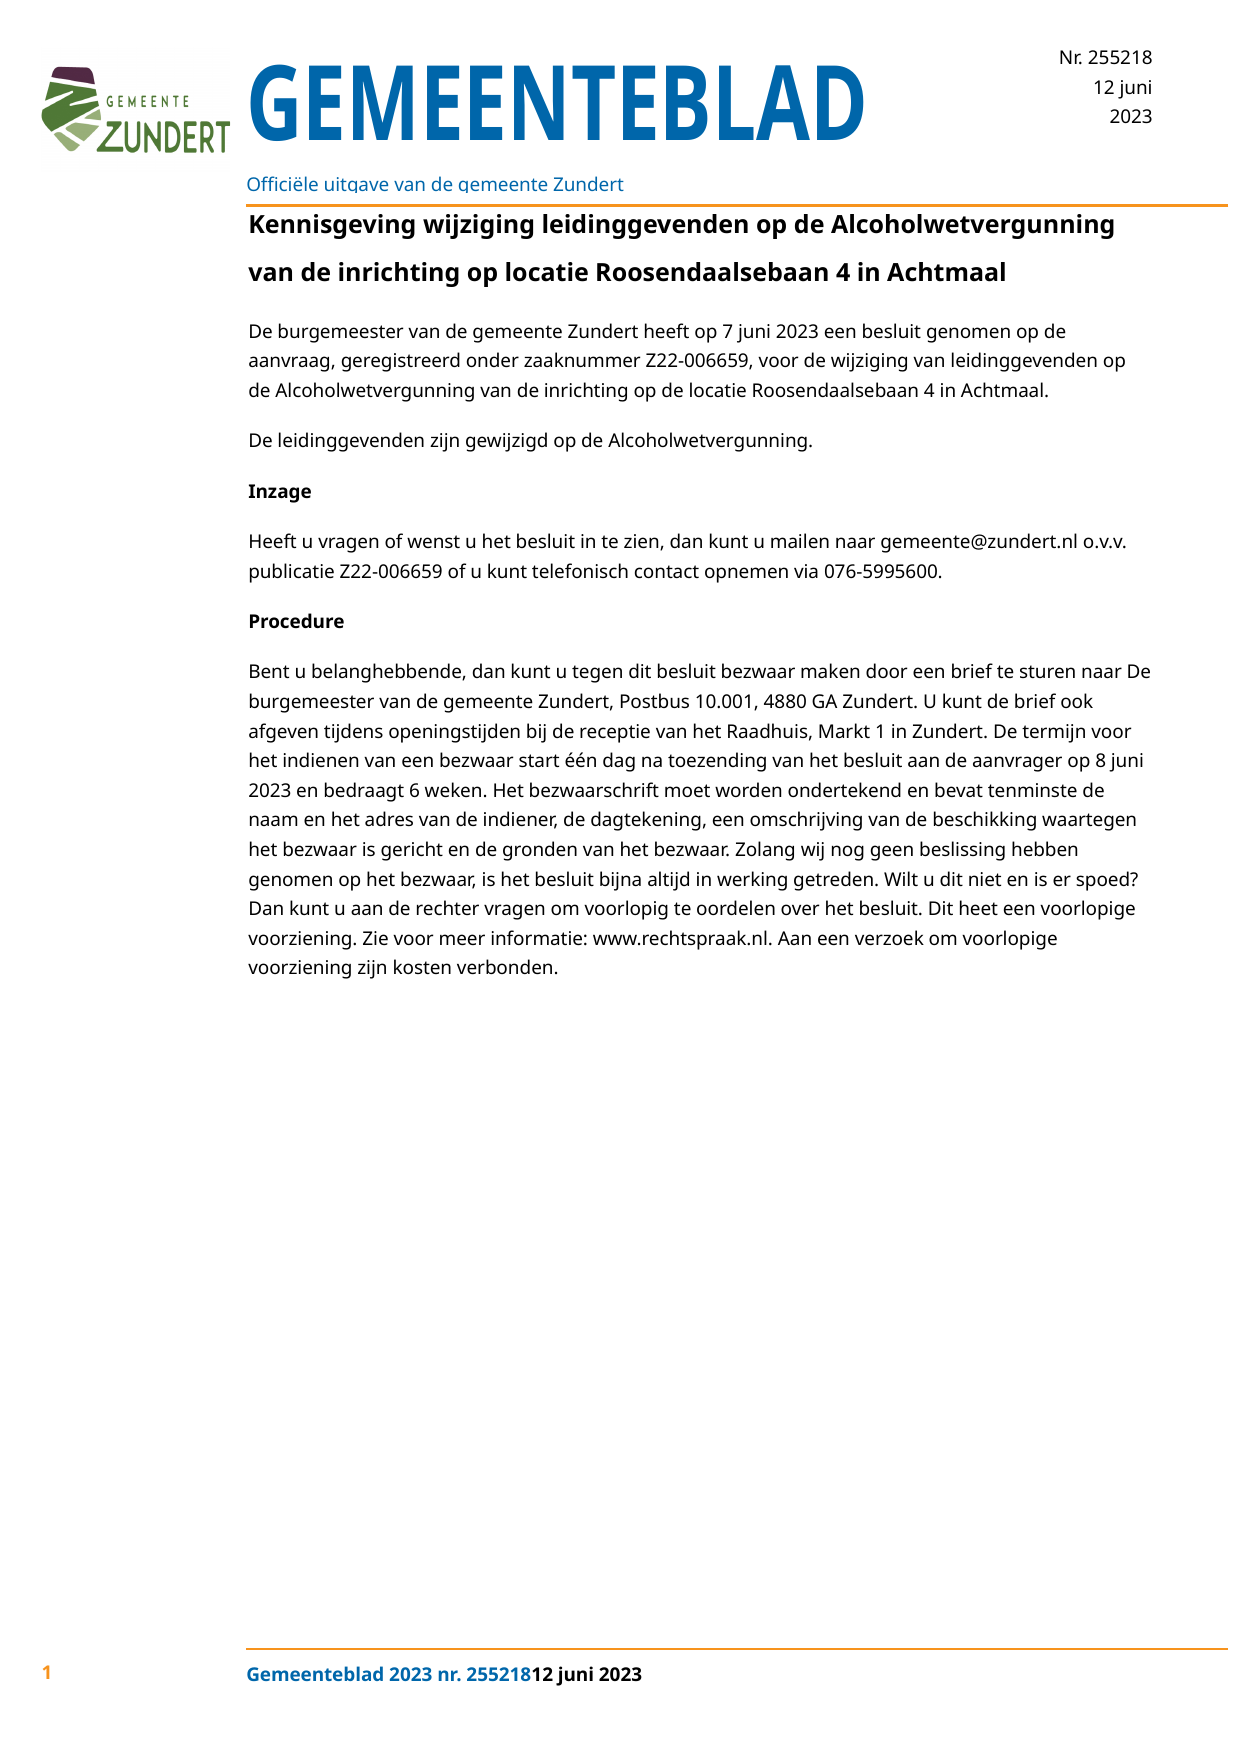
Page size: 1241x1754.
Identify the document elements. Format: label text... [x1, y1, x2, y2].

text Kennisgeving wijziging leidinggevenden op de Alcoholwetvergunning van de inrichting op locatie Roosendaalsebaan 4 in Achtmaal [248, 207, 1152, 288]
text De leidinggevenden zijn gewijzigd op de Alcoholwetvergunning. [248, 427, 1152, 453]
text Bent u belanghebbende, dan kunt u tegen dit besluit bezwaar maken door een brief te sturen naar De burgemeester van de gemeente Zundert, Postbus 10.001, 4880 GA Zundert. U kunt de brief ook afgeven tijdens openingstijden bij de receptie van het Raadhuis, Markt 1 in Zundert. De termijn voor het indienen van een bezwaar start één dag na toezending van het besluit aan de aanvrager op 8 juni 2023 en bedraagt 6 weken. Het bezwaarschrift moet worden ondertekend en bevat tenminste de naam en het adres van de indiener, de dagtekening, een omschrijving van de beschikking waartegen het bezwaar is gericht en de gronden van het bezwaar. Zolang wij nog geen beslissing hebben genomen op het bezwaar, is het besluit bijna altijd in werking getreden. Wilt u dit niet en is er spoed? Dan kunt u aan de rechter vragen om voorlopig te oordelen over het besluit. Dit heet een voorlopige voorziening. Zie voor meer informatie: www.rechtspraak.nl. Aan een verzoek om voorlopige voorziening zijn kosten verbonden. [248, 659, 1152, 980]
text Heeft u vragen of wenst u het besluit in te zien, dan kunt u mailen naar gemeente@zundert.nl o.v.v. publicatie Z22-006659 of u kunt telefonisch contact opnemen via 076-5995600. [248, 528, 1152, 584]
picture [41, 47, 231, 172]
text Inzage [248, 478, 1152, 504]
text Procedure [248, 608, 1152, 634]
text De burgemeester van de gemeente Zundert heeft op 7 juni 2023 een besluit genomen op de aanvraag, geregistreerd onder zaaknummer Z22-006659, voor de wijziging van leidinggevenden op de Alcoholwetvergunning van de inrichting op de locatie Roosendaalsebaan 4 in Achtmaal. [248, 318, 1152, 403]
